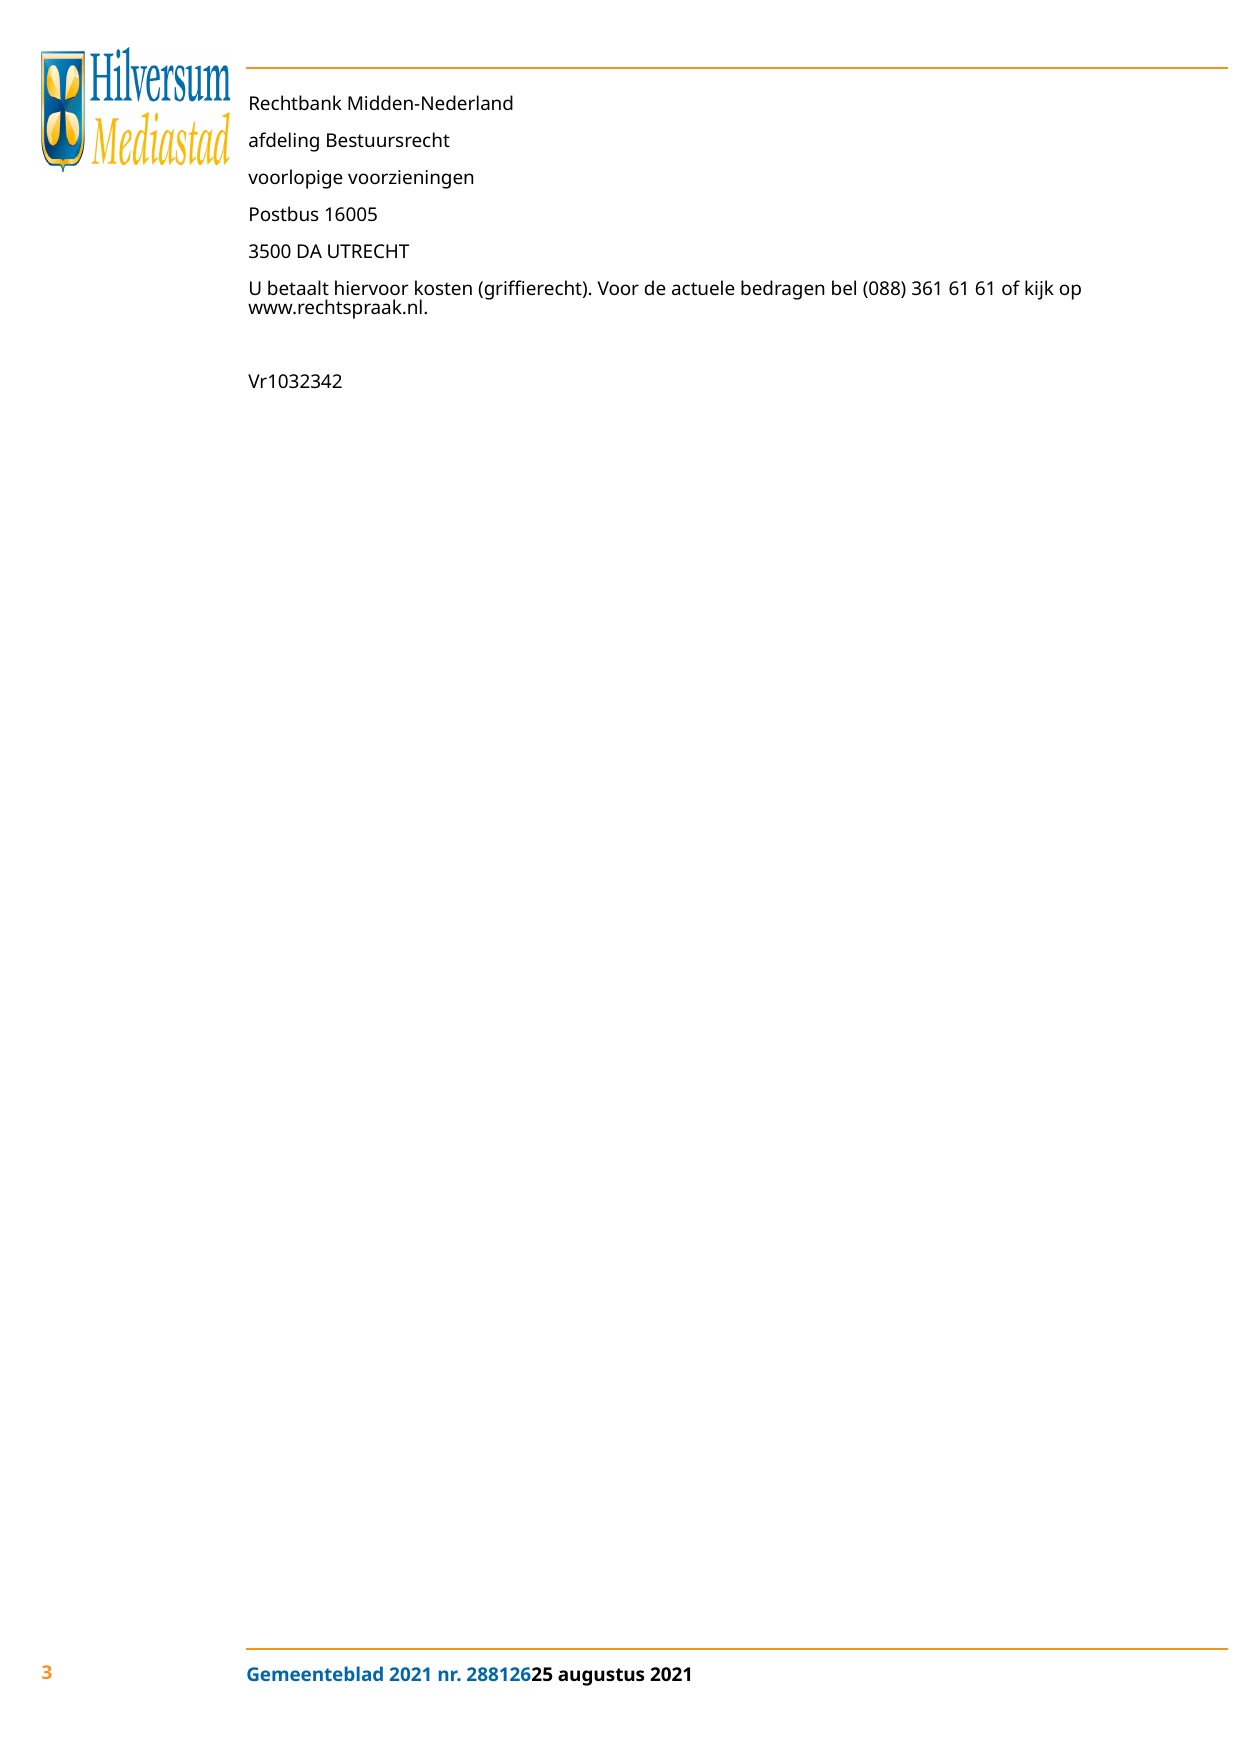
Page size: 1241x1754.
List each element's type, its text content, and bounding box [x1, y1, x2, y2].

text Postbus 16005 [248, 206, 1152, 225]
text 3500 DA UTRECHT [248, 243, 1152, 262]
picture [41, 47, 231, 172]
text Rechtbank Midden-Nederland [248, 95, 1152, 114]
text afdeling Bestuursrecht [248, 132, 1152, 151]
text Vr1032342 [248, 373, 1152, 392]
text U betaalt hiervoor kosten (griffierecht). Voor de actuele bedragen bel (088) 361 61 61 of kijk op www.rechtspraak.nl. [248, 280, 1152, 318]
text voorlopige voorzieningen [248, 169, 1152, 188]
